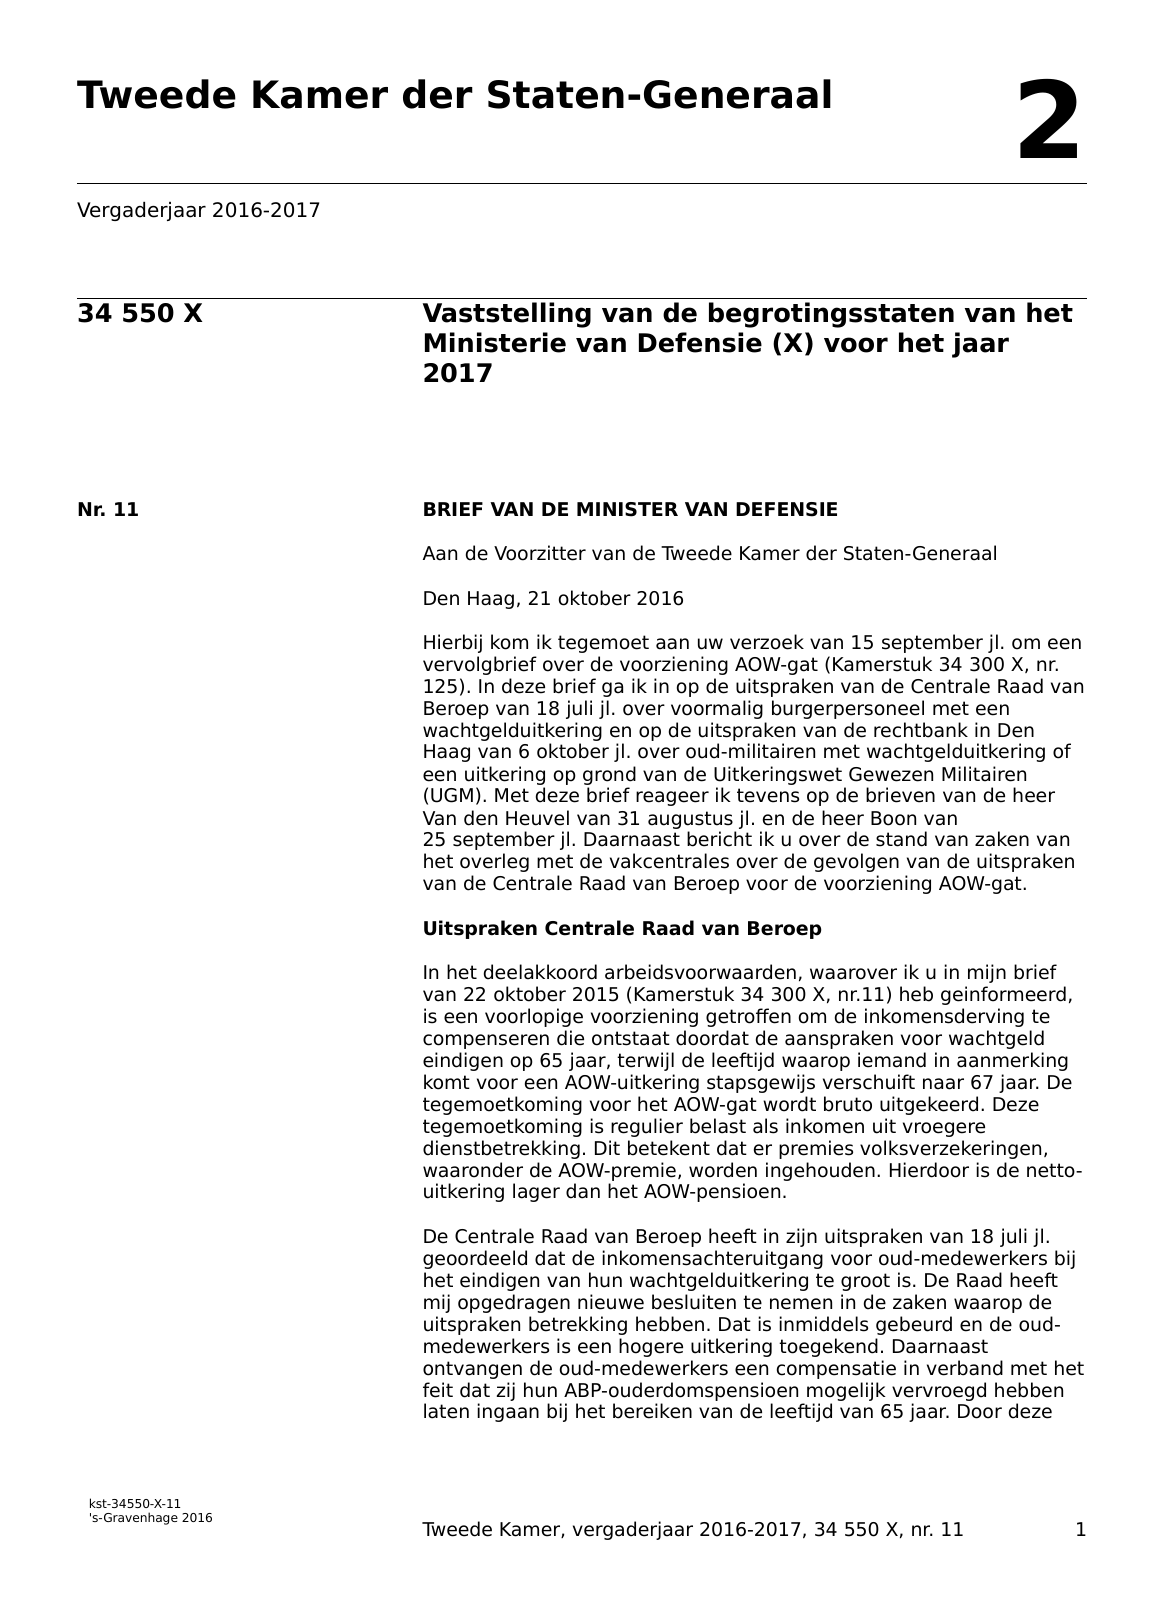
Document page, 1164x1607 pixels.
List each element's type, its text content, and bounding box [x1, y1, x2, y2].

text 's-Gravenhage 2016 [88, 1511, 323, 1525]
table_cell Vergaderjaar 2016-2017 [77, 184, 1087, 298]
text De Centrale Raad van Beroep heeft in zijn uitspraken van 18 juli jl. geoordeeld dat de inkomensachteruitgang voor oud-medewerkers bij het eindigen van hun wachtgelduitkering te groot is. De Raad heeft mij opgedragen nieuwe besluiten te nemen in de zaken waarop de uitspraken betrekking hebben. Dat is inmiddels gebeurd en de oud-medewerkers is een hogere uitkering toegekend. Daarnaast ontvangen de oud-medewerkers een compensatie in verband met het feit dat zij hun ABP-ouderdomspensioen mogelijk vervroegd hebben laten ingaan bij het bereiken van de leeftijd van 65 jaar. Door deze [422, 1226, 1087, 1423]
subtitle Nr. 11 BRIEF VAN DE MINISTER VAN DEFENSIE [77, 499, 1087, 521]
text In het deelakkoord arbeidsvoorwaarden, waarover ik u in mijn brief van 22 oktober 2015 (Kamerstuk 34 300 X, nr.11) heb geinformeerd, is een voorlopige voorziening getroffen om de inkomensderving te compenseren die ontstaat doordat de aanspraken voor wachtgeld eindigen op 65 jaar, terwijl de leeftijd waarop iemand in aanmerking komt voor een AOW-uitkering stapsgewijs verschuift naar 67 jaar. De tegemoetkoming voor het AOW-gat wordt bruto uitgekeerd. Deze tegemoetkoming is regulier belast als inkomen uit vroegere dienstbetrekking. Dit betekent dat er premies volksverzekeringen, waaronder de AOW-premie, worden ingehouden. Hierdoor is de netto-uitkering lager dan het AOW-pensioen. [422, 962, 1087, 1203]
text Hierbij kom ik tegemoet aan uw verzoek van 15 september jl. om een vervolgbrief over de voorziening AOW-gat (Kamerstuk 34 300 X, nr. 125). In deze brief ga ik in op de uitspraken van de Centrale Raad van Beroep van 18 juli jl. over voormalig burgerpersoneel met een wachtgelduitkering en op de uitspraken van de rechtbank in Den Haag van 6 oktober jl. over oud-militairen met wachtgelduitkering of een uitkering op grond van de Uitkeringswet Gewezen Militairen (UGM). Met deze brief reageer ik tevens op de brieven van de heer Van den Heuvel van 31 augustus jl. en de heer Boon van 25 september jl. Daarnaast bericht ik u over de stand van zaken van het overleg met de vakcentrales over de gevolgen van de uitspraken van de Centrale Raad van Beroep voor de voorziening AOW-gat. [422, 632, 1087, 895]
subtitle 34 550 X Vaststelling van de begrotingsstaten van het Ministerie van Defensie (X) voor het jaar 2017 [77, 299, 1087, 388]
subtitle Uitspraken Centrale Raad van Beroep [422, 917, 1087, 939]
text kst-34550-X-11 [88, 1497, 323, 1511]
table_header Tweede Kamer der Staten-Generaal [77, 59, 886, 183]
text Aan de Voorzitter van de Tweede Kamer der Staten-Generaal [422, 543, 1087, 565]
text Den Haag, 21 oktober 2016 [422, 587, 1087, 609]
table_header 2 [886, 59, 1087, 183]
